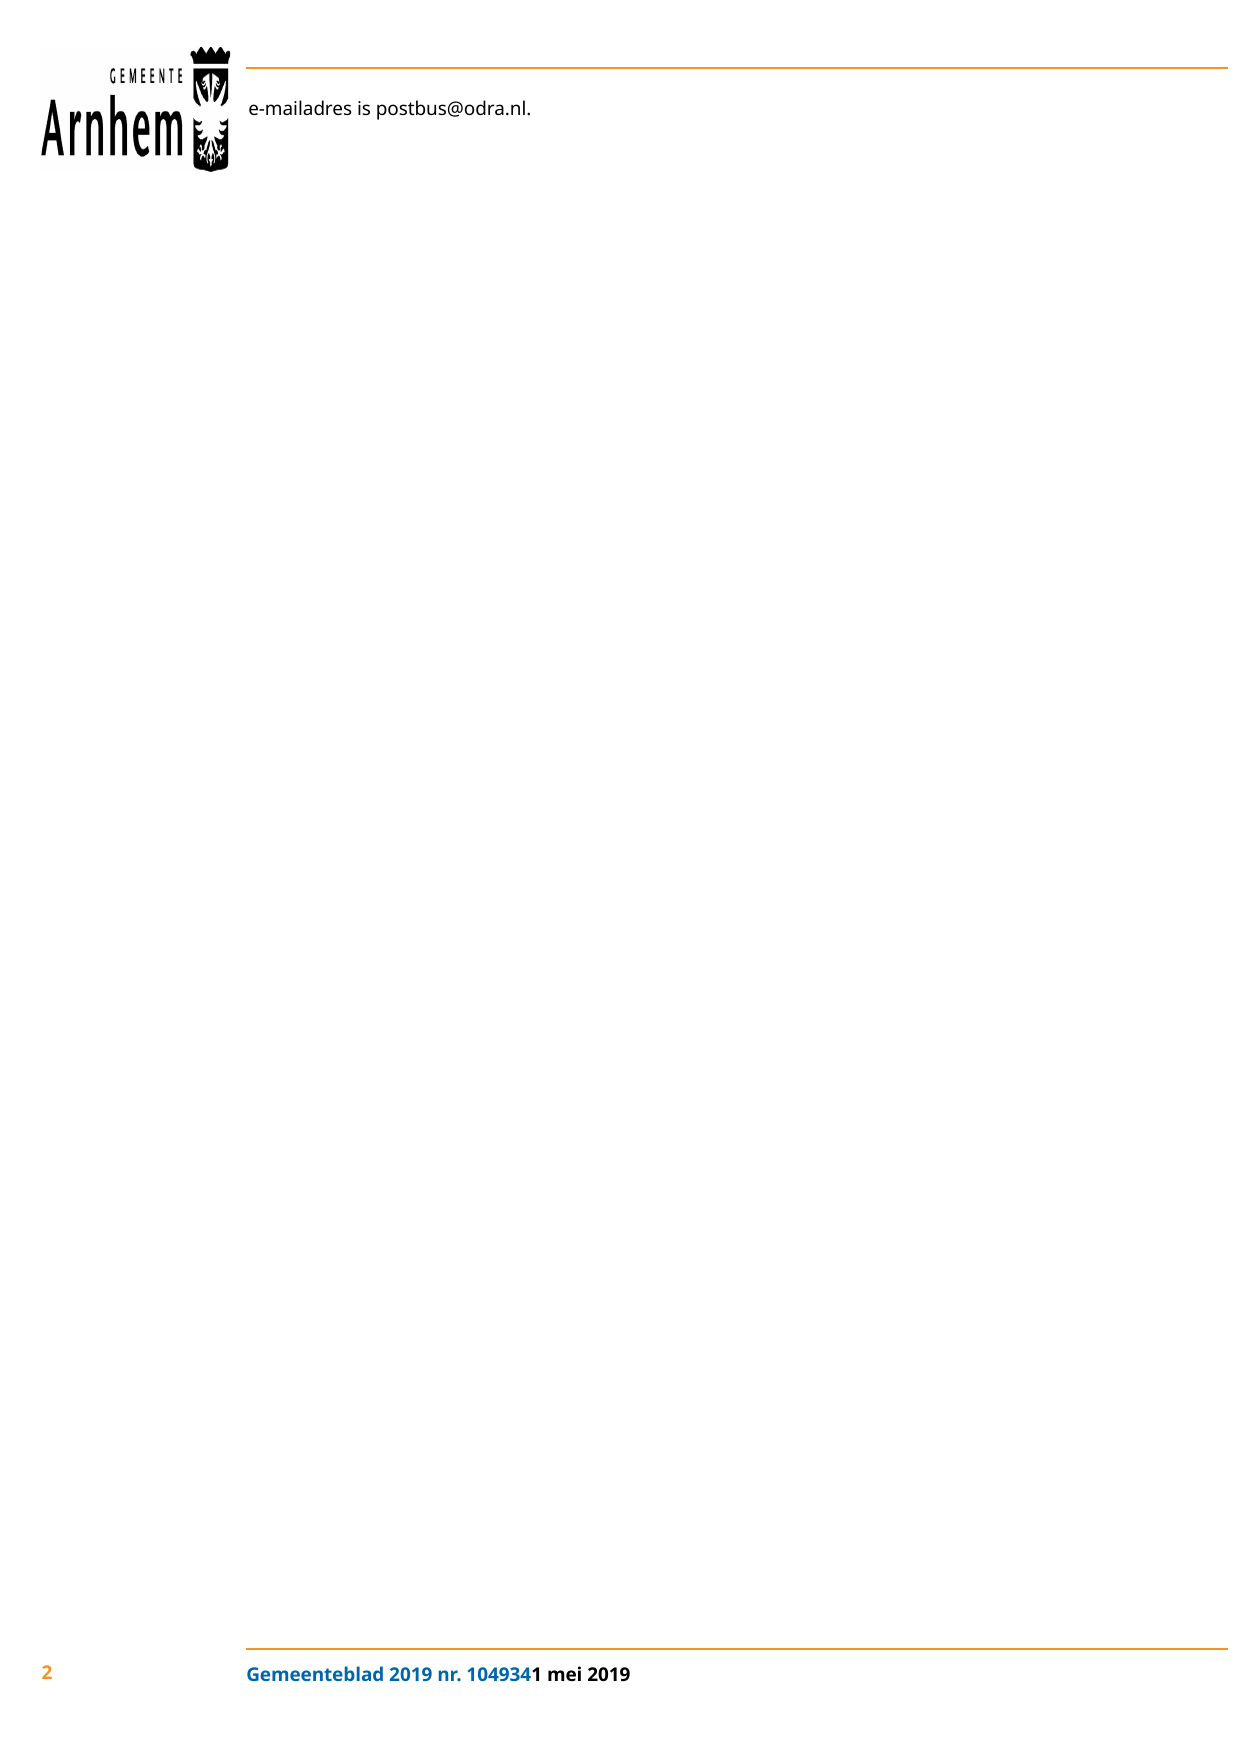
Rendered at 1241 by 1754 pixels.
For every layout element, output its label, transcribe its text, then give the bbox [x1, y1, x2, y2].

text e-mailadres is postbus@odra.nl. [248, 95, 1152, 121]
picture [41, 47, 231, 172]
